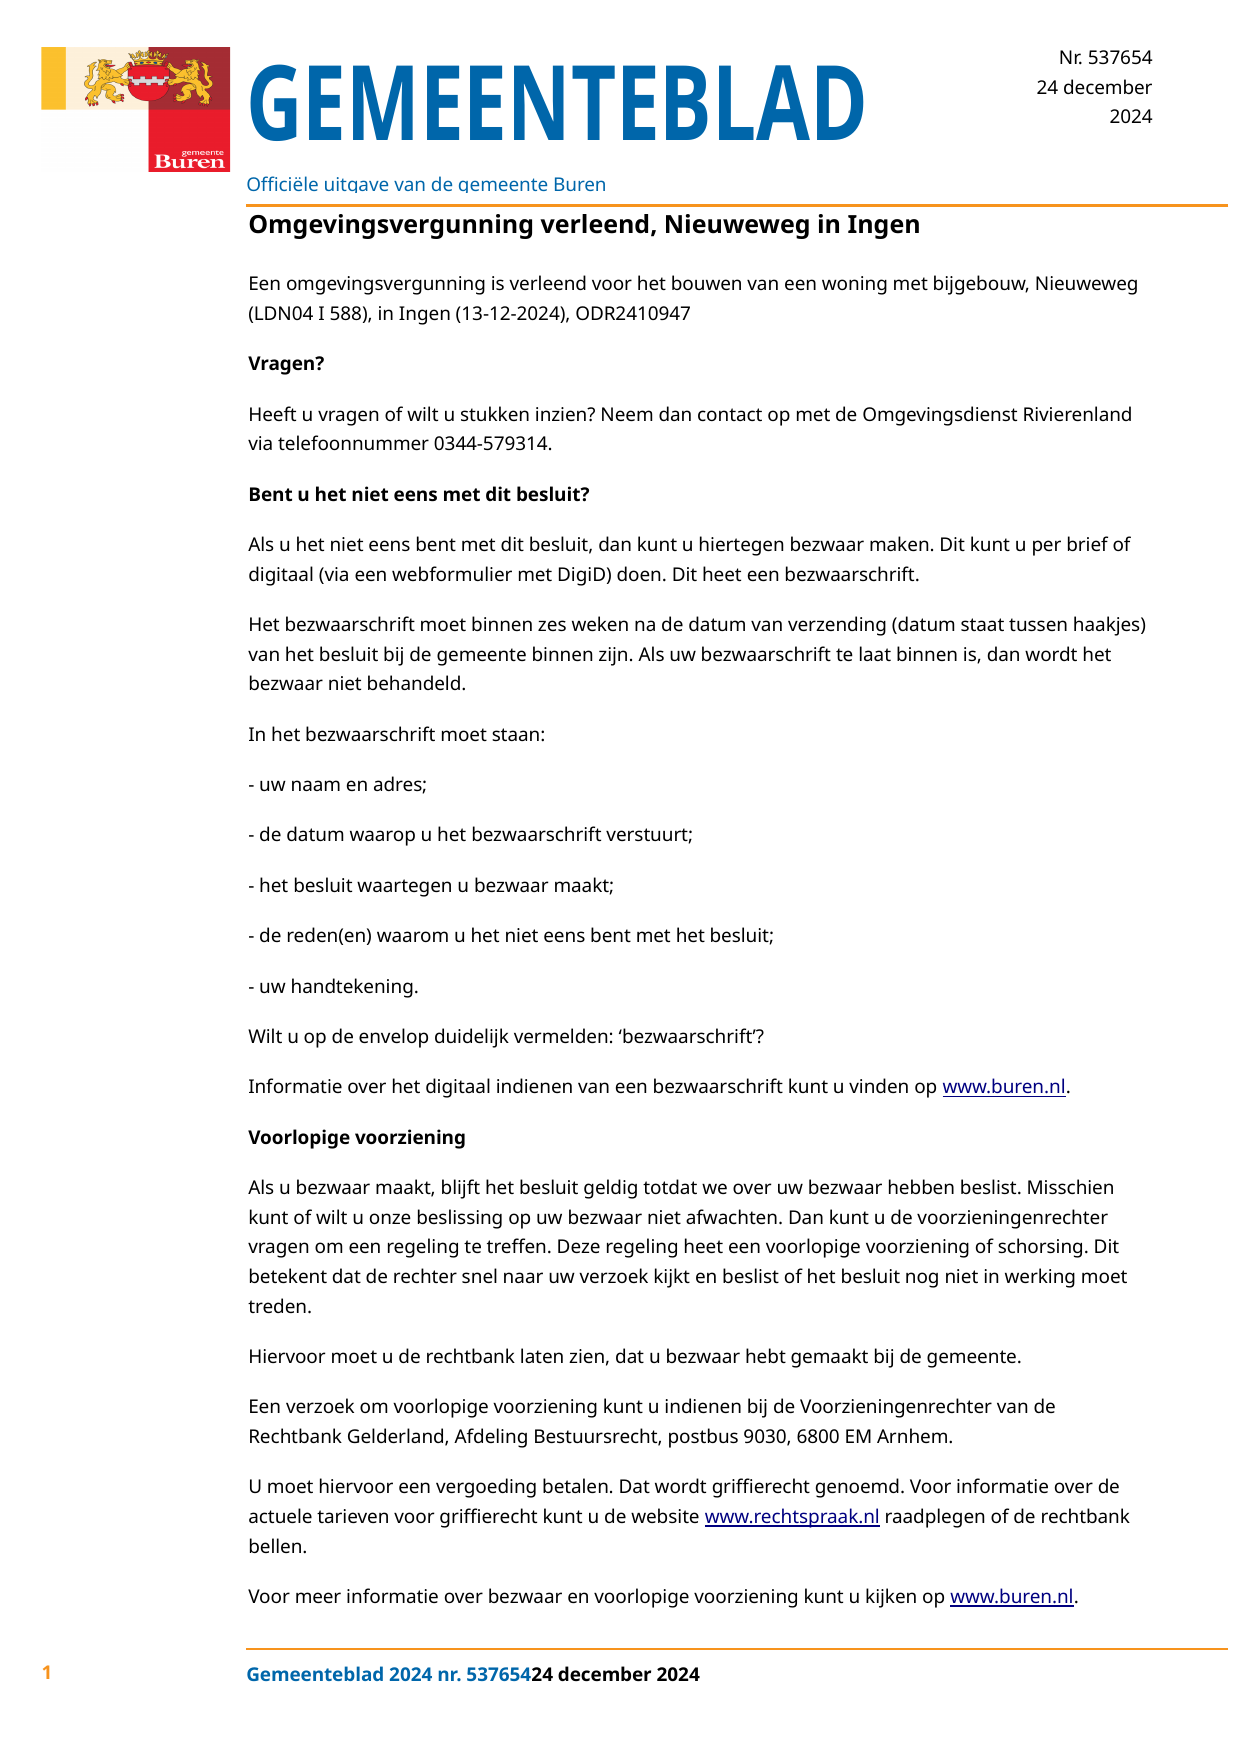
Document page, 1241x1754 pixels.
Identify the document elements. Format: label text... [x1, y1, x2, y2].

text Het bezwaarschrift moet binnen zes weken na de datum van verzending (datum staat tussen haakjes) van het besluit bij de gemeente binnen zijn. Als uw bezwaarschrift te laat binnen is, dan wordt het bezwaar niet behandeld. [248, 611, 1152, 696]
text - de reden(en) waarom u het niet eens bent met het besluit; [248, 922, 1152, 948]
text U moet hiervoor een vergoeding betalen. Dat wordt griffierecht genoemd. Voor informatie over de actuele tarieven voor griffierecht kunt u de website www.rechtspraak.nl raadplegen of de rechtbank bellen. [248, 1474, 1152, 1558]
text Als u het niet eens bent met dit besluit, dan kunt u hiertegen bezwaar maken. Dit kunt u per brief of digitaal (via een webformulier met DigiD) doen. Dit heet een bezwaarschrift. [248, 531, 1152, 586]
text Heeft u vragen of wilt u stukken inzien? Neem dan contact op met de Omgevingsdienst Rivierenland via telefoonnummer 0344-579314. [248, 401, 1152, 456]
text Hiervoor moet u de rechtbank laten zien, dat u bezwaar hebt gemaakt bij de gemeente. [248, 1343, 1152, 1369]
text In het bezwaarschrift moet staan: [248, 721, 1152, 746]
text Wilt u op de envelop duidelijk vermelden: ‘bezwaarschrift’? [248, 1023, 1152, 1049]
text Bent u het niet eens met dit besluit? [248, 481, 1152, 506]
text - de datum waarop u het bezwaarschrift verstuurt; [248, 822, 1152, 847]
picture [41, 47, 231, 172]
text Vragen? [248, 350, 1152, 376]
text - uw handtekening. [248, 973, 1152, 998]
text - het besluit waartegen u bezwaar maakt; [248, 872, 1152, 898]
text Voor meer informatie over bezwaar en voorlopige voorziening kunt u kijken op www.buren.nl. [248, 1583, 1152, 1609]
text Een verzoek om voorlopige voorziening kunt u indienen bij de Voorzieningenrechter van de Rechtbank Gelderland, Afdeling Bestuursrecht, postbus 9030, 6800 EM Arnhem. [248, 1394, 1152, 1449]
text Omgevingsvergunning verleend, Nieuweweg in Ingen [248, 207, 1152, 241]
text Als u bezwaar maakt, blijft het besluit geldig totdat we over uw bezwaar hebben beslist. Misschien kunt of wilt u onze beslissing op uw bezwaar niet afwachten. Dan kunt u de voorzieningenrechter vragen om een regeling te treffen. Deze regeling heet een voorlopige voorziening of schorsing. Dit betekent dat de rechter snel naar uw verzoek kijkt en beslist of het besluit nog niet in werking moet treden. [248, 1174, 1152, 1318]
text Voorlopige voorziening [248, 1124, 1152, 1150]
text Een omgevingsvergunning is verleend voor het bouwen van een woning met bijgebouw, Nieuweweg (LDN04 I 588), in Ingen (13-12-2024), ODR2410947 [248, 270, 1152, 326]
text - uw naam en adres; [248, 771, 1152, 797]
text Informatie over het digitaal indienen van een bezwaarschrift kunt u vinden op www.buren.nl. [248, 1074, 1152, 1099]
